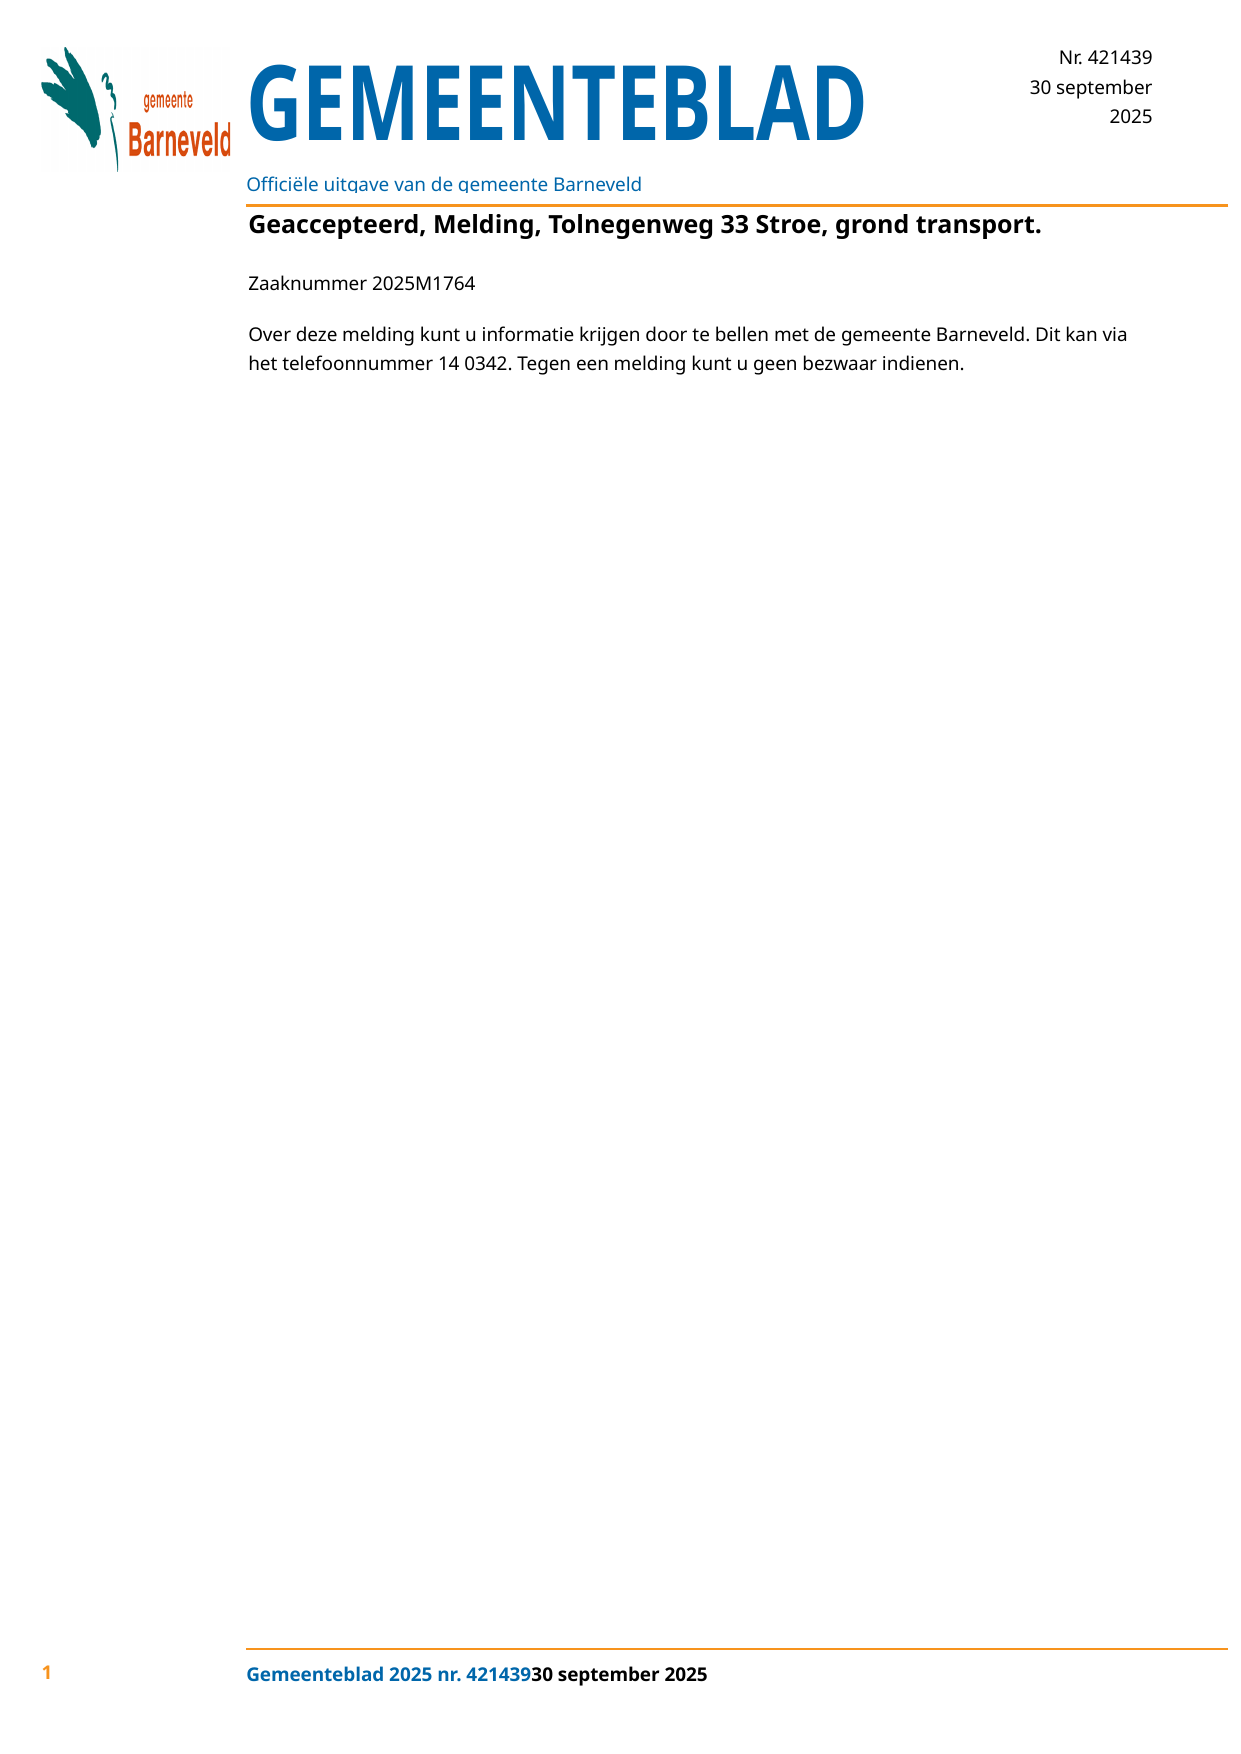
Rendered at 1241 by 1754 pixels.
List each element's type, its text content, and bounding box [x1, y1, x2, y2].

text Over deze melding kunt u informatie krijgen door te bellen met de gemeente Barneveld. Dit kan via het telefoonnummer 14 0342. Tegen een melding kunt u geen bezwaar indienen. [248, 321, 1152, 376]
picture [41, 47, 231, 172]
text Geaccepteerd, Melding, Tolnegenweg 33 Stroe, grond transport. [248, 207, 1152, 241]
text Zaaknummer 2025M1764 [248, 270, 1152, 296]
